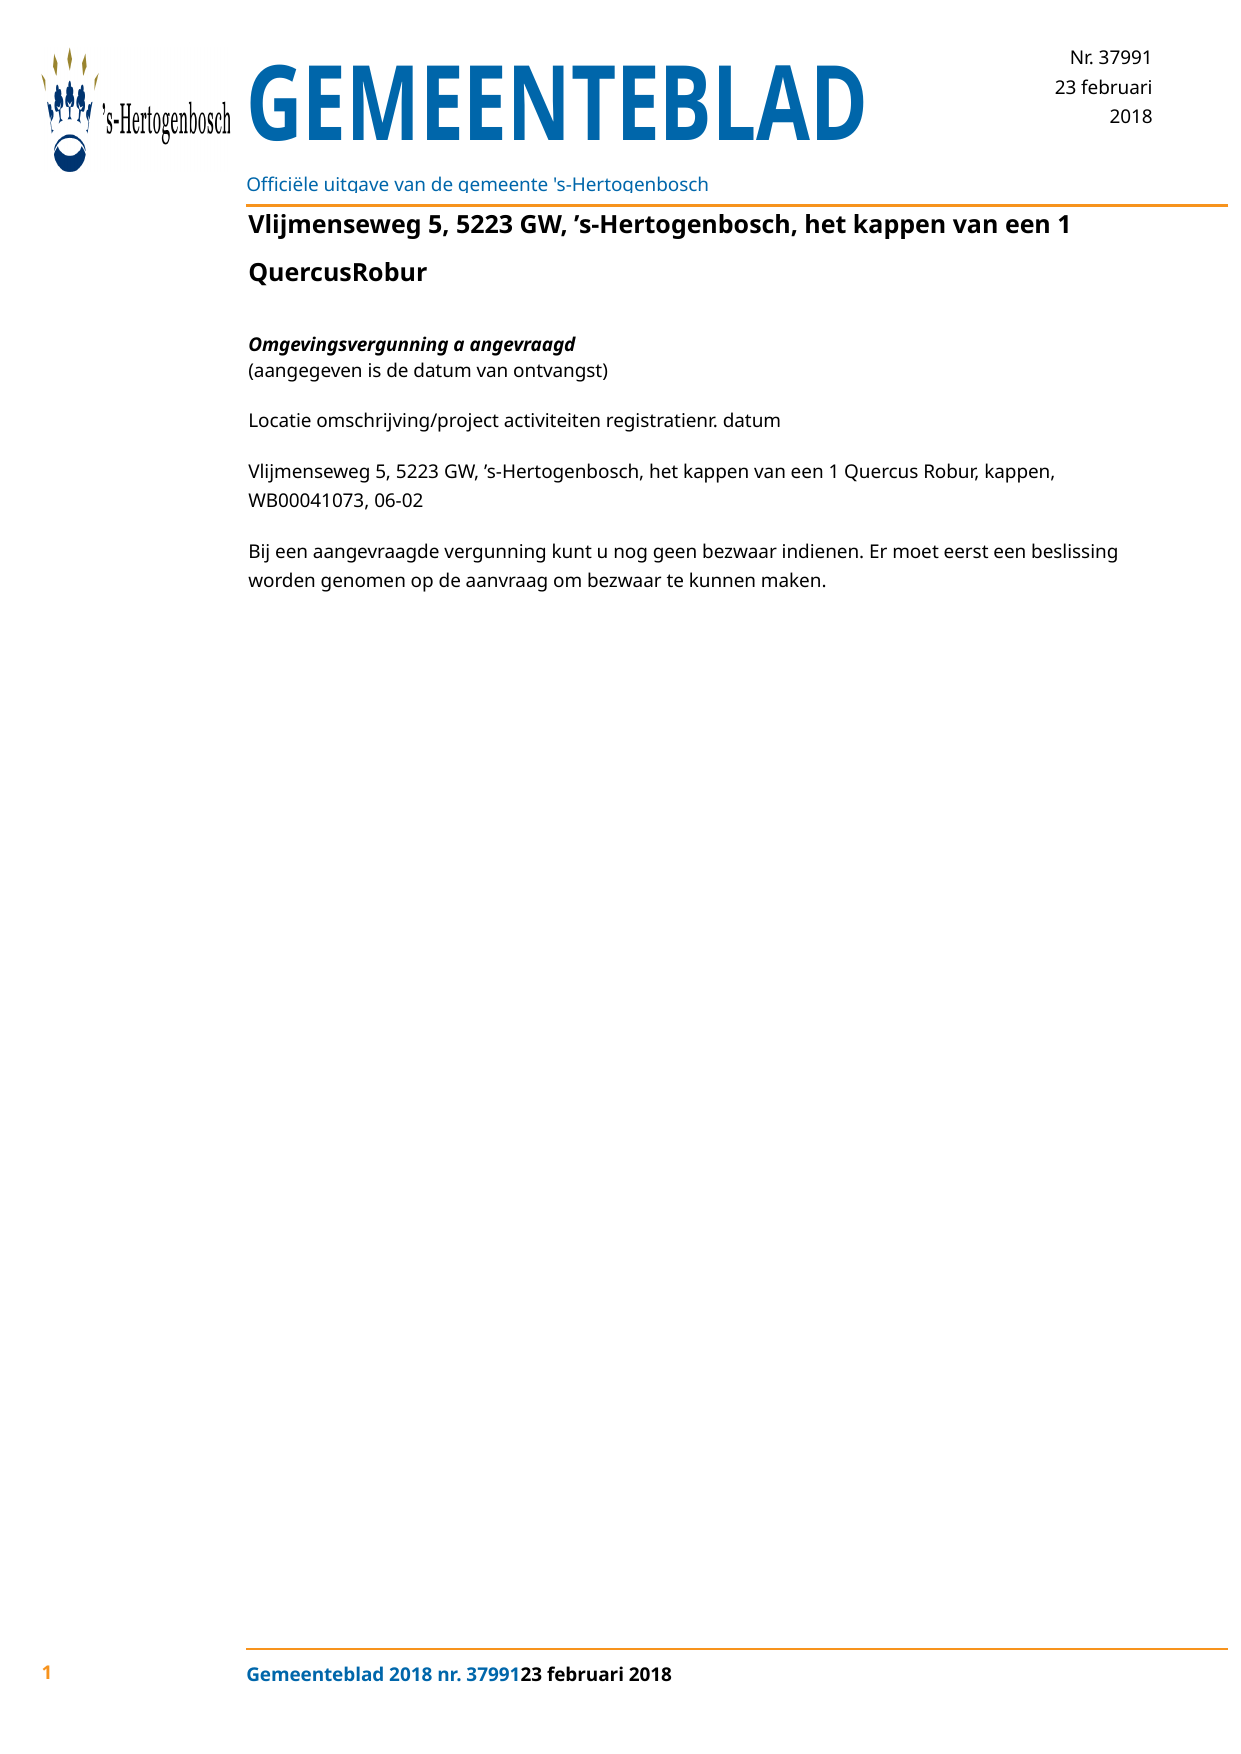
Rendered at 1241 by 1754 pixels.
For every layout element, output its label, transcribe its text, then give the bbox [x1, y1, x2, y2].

text (aangegeven is de datum van ontvangst) [248, 357, 1152, 383]
picture [41, 47, 231, 172]
text Locatie omschrijving/project activiteiten registratienr. datum [248, 408, 1152, 433]
text Bij een aangevraagde vergunning kunt u nog geen bezwaar indienen. Er moet eerst een beslissing worden genomen op de aanvraag om bezwaar te kunnen maken. [248, 538, 1152, 593]
text Omgevingsvergunning a angevraagd [248, 331, 1152, 357]
text Vlijmenseweg 5, 5223 GW, ’s-Hertogenbosch, het kappen van een 1 QuercusRobur [248, 207, 1152, 288]
text Vlijmenseweg 5, 5223 GW, ’s-Hertogenbosch, het kappen van een 1 Quercus Robur, kappen, WB00041073, 06-02 [248, 458, 1152, 513]
